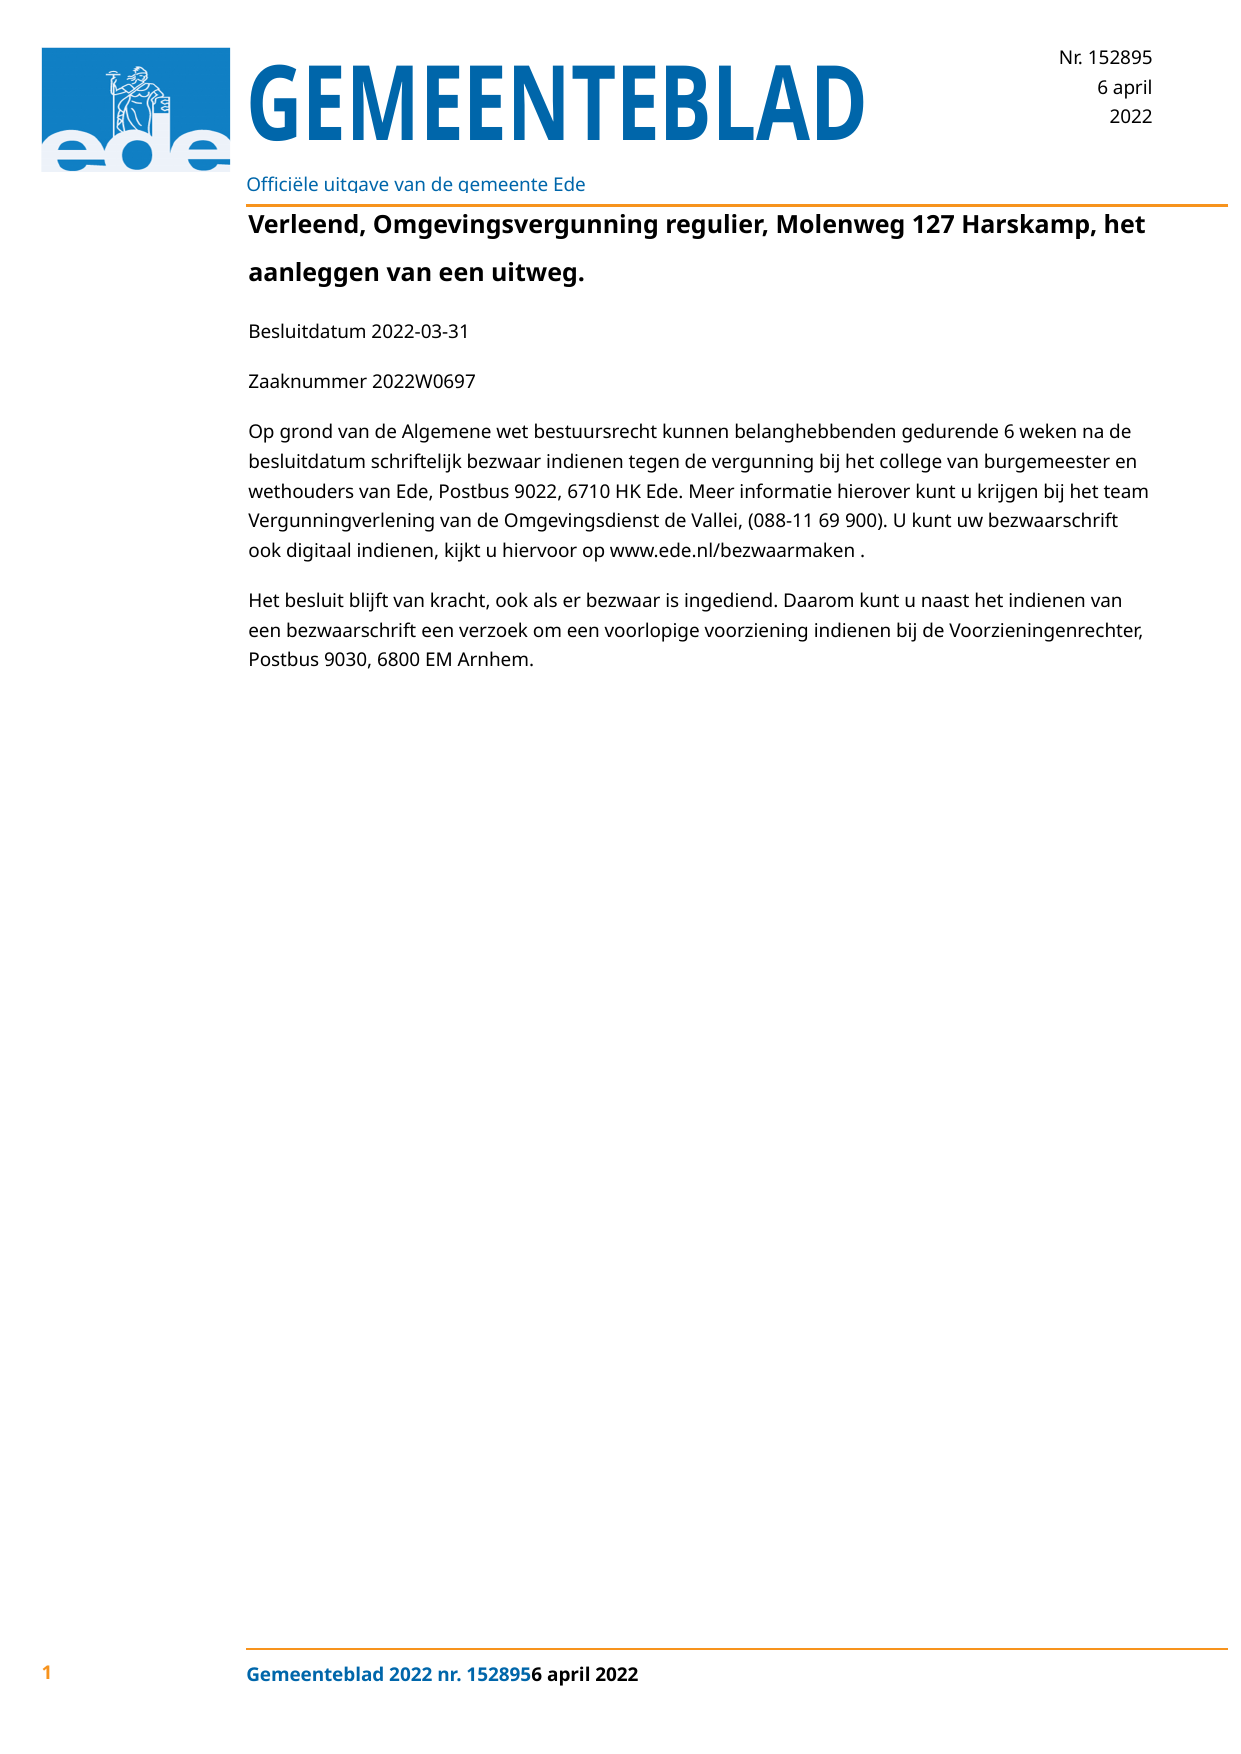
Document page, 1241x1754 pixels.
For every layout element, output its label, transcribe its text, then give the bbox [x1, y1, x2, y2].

picture [41, 47, 231, 172]
text Zaaknummer 2022W0697 [248, 368, 1152, 394]
text Op grond van de Algemene wet bestuursrecht kunnen belanghebbenden gedurende 6 weken na de besluitdatum schriftelijk bezwaar indienen tegen de vergunning bij het college van burgemeester en wethouders van Ede, Postbus 9022, 6710 HK Ede. Meer informatie hierover kunt u krijgen bij het team Vergunningverlening van de Omgevingsdienst de Vallei, (088-11 69 900). U kunt uw bezwaarschrift ook digitaal indienen, kijkt u hiervoor op www.ede.nl/bezwaarmaken . [248, 419, 1152, 563]
text Besluitdatum 2022-03-31 [248, 318, 1152, 344]
text Het besluit blijft van kracht, ook als er bezwaar is ingediend. Daarom kunt u naast het indienen van een bezwaarschrift een verzoek om een voorlopige voorziening indienen bij de Voorzieningenrechter, Postbus 9030, 6800 EM Arnhem. [248, 587, 1152, 672]
text Verleend, Omgevingsvergunning regulier, Molenweg 127 Harskamp, het aanleggen van een uitweg. [248, 207, 1152, 288]
